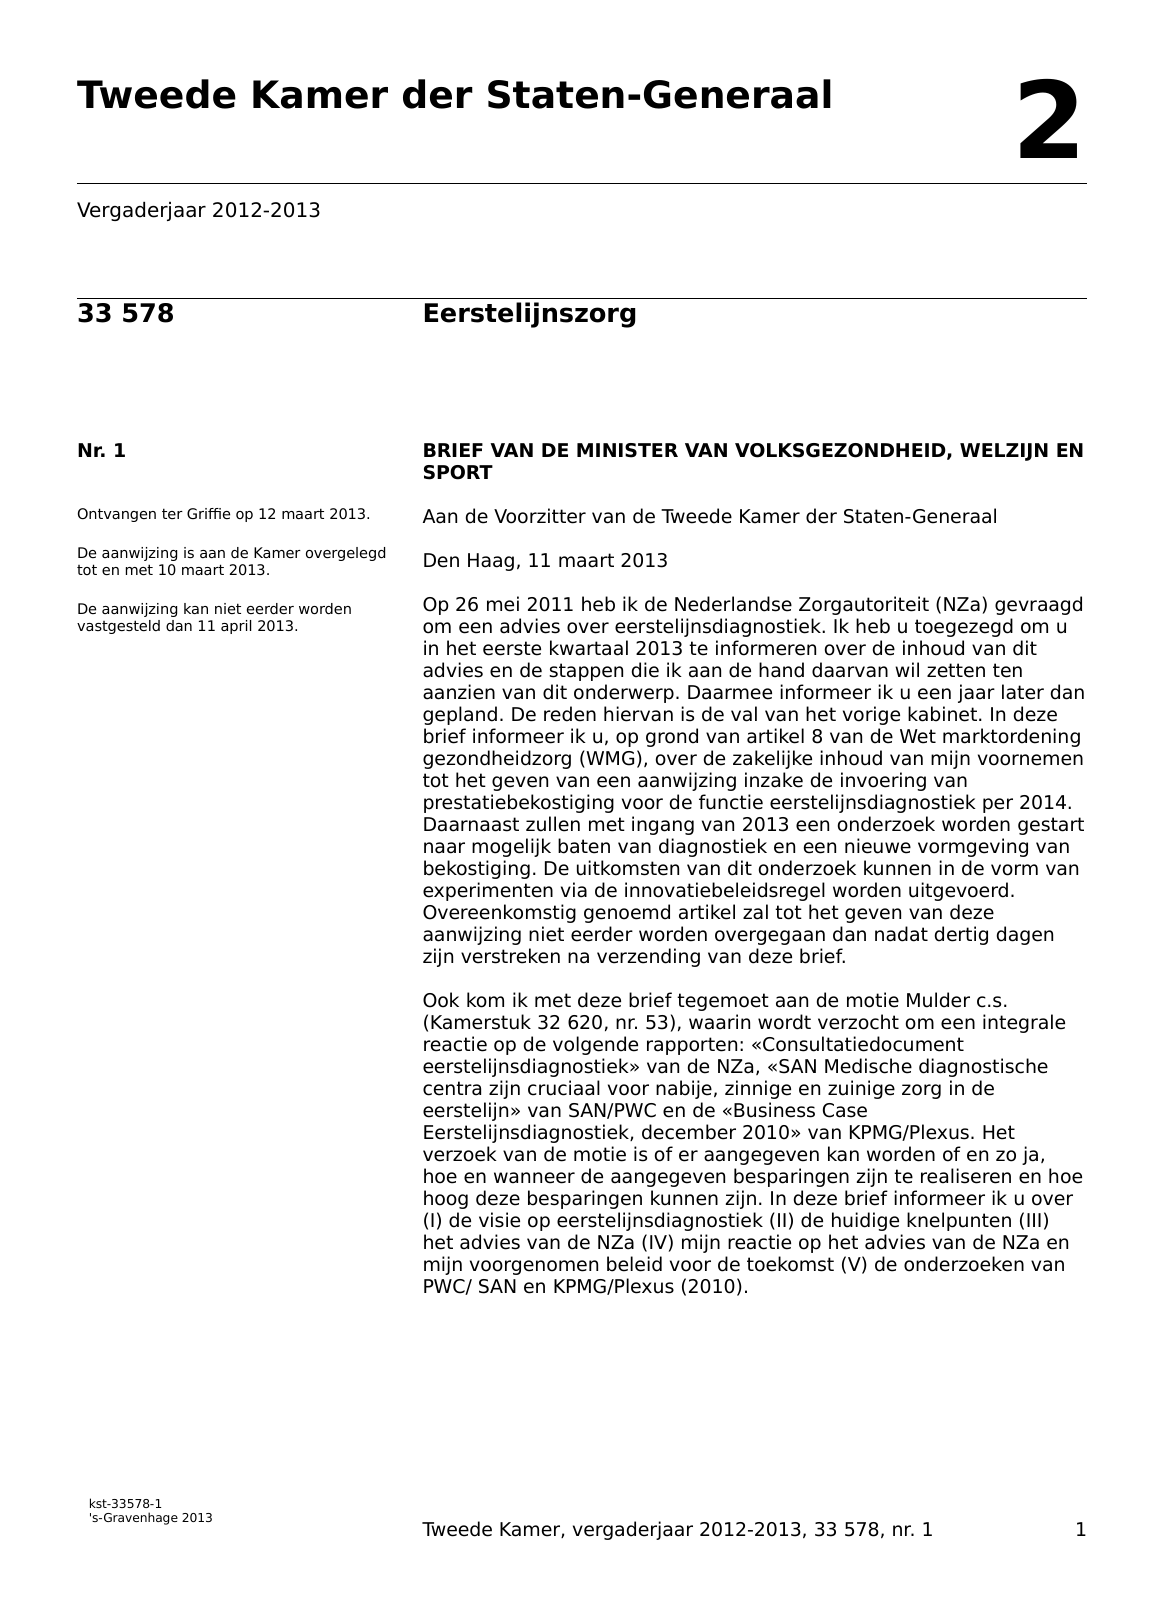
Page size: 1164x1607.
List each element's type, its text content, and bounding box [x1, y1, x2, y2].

text Aan de Voorzitter van de Tweede Kamer der Staten-Generaal [422, 506, 1087, 528]
text De aanwijzing kan niet eerder worden vastgesteld dan 11 april 2013. [77, 601, 399, 634]
subtitle 33 578 Eerstelijnszorg [77, 299, 1087, 329]
text 's-Gravenhage 2013 [88, 1511, 323, 1525]
text Op 26 mei 2011 heb ik de Nederlandse Zorgautoriteit (NZa) gevraagd om een advies over eerstelijnsdiagnostiek. Ik heb u toegezegd om u in het eerste kwartaal 2013 te informeren over de inhoud van dit advies en de stappen die ik aan de hand daarvan wil zetten ten aanzien van dit onderwerp. Daarmee informeer ik u een jaar later dan gepland. De reden hiervan is de val van het vorige kabinet. In deze brief informeer ik u, op grond van artikel 8 van de Wet marktordening gezondheidzorg (WMG), over de zakelijke inhoud van mijn voornemen tot het geven van een aanwijzing inzake de invoering van prestatiebekostiging voor de functie eerstelijnsdiagnostiek per 2014. Daarnaast zullen met ingang van 2013 een onderzoek worden gestart naar mogelijk baten van diagnostiek en een nieuwe vormgeving van bekostiging. De uitkomsten van dit onderzoek kunnen in de vorm van experimenten via de innovatiebeleidsregel worden uitgevoerd. Overeenkomstig genoemd artikel zal tot het geven van deze aanwijzing niet eerder worden overgegaan dan nadat dertig dagen zijn verstreken na verzending van deze brief. [422, 594, 1087, 968]
subtitle Nr. 1 BRIEF VAN DE MINISTER VAN VOLKSGEZONDHEID, WELZIJN EN SPORT [77, 440, 1087, 484]
text [77, 523, 399, 545]
text De aanwijzing is aan de Kamer overgelegd tot en met 10 maart 2013. [77, 545, 399, 579]
table_header 2 [886, 59, 1087, 183]
text Ook kom ik met deze brief tegemoet aan de motie Mulder c.s. (Kamerstuk 32 620, nr. 53), waarin wordt verzocht om een integrale reactie op de volgende rapporten: «Consultatiedocument eerstelijnsdiagnostiek» van de NZa, «SAN Medische diagnostische centra zijn cruciaal voor nabije, zinnige en zuinige zorg in de eerstelijn» van SAN/PWC en de «Business Case Eerstelijnsdiagnostiek, december 2010» van KPMG/Plexus. Het verzoek van de motie is of er aangegeven kan worden of en zo ja, hoe en wanneer de aangegeven besparingen zijn te realiseren en hoe hoog deze besparingen kunnen zijn. In deze brief informeer ik u over (I) de visie op eerstelijnsdiagnostiek (II) de huidige knelpunten (III) het advies van de NZa (IV) mijn reactie op het advies van de NZa en mijn voorgenomen beleid voor de toekomst (V) de onderzoeken van PWC/ SAN en KPMG/Plexus (2010). [422, 990, 1087, 1298]
text [77, 579, 399, 601]
table_header Tweede Kamer der Staten-Generaal [77, 59, 886, 183]
text kst-33578-1 [88, 1497, 323, 1511]
table_cell Vergaderjaar 2012-2013 [77, 184, 1087, 298]
text Den Haag, 11 maart 2013 [422, 550, 1087, 572]
text Ontvangen ter Griffie op 12 maart 2013. [77, 506, 399, 523]
